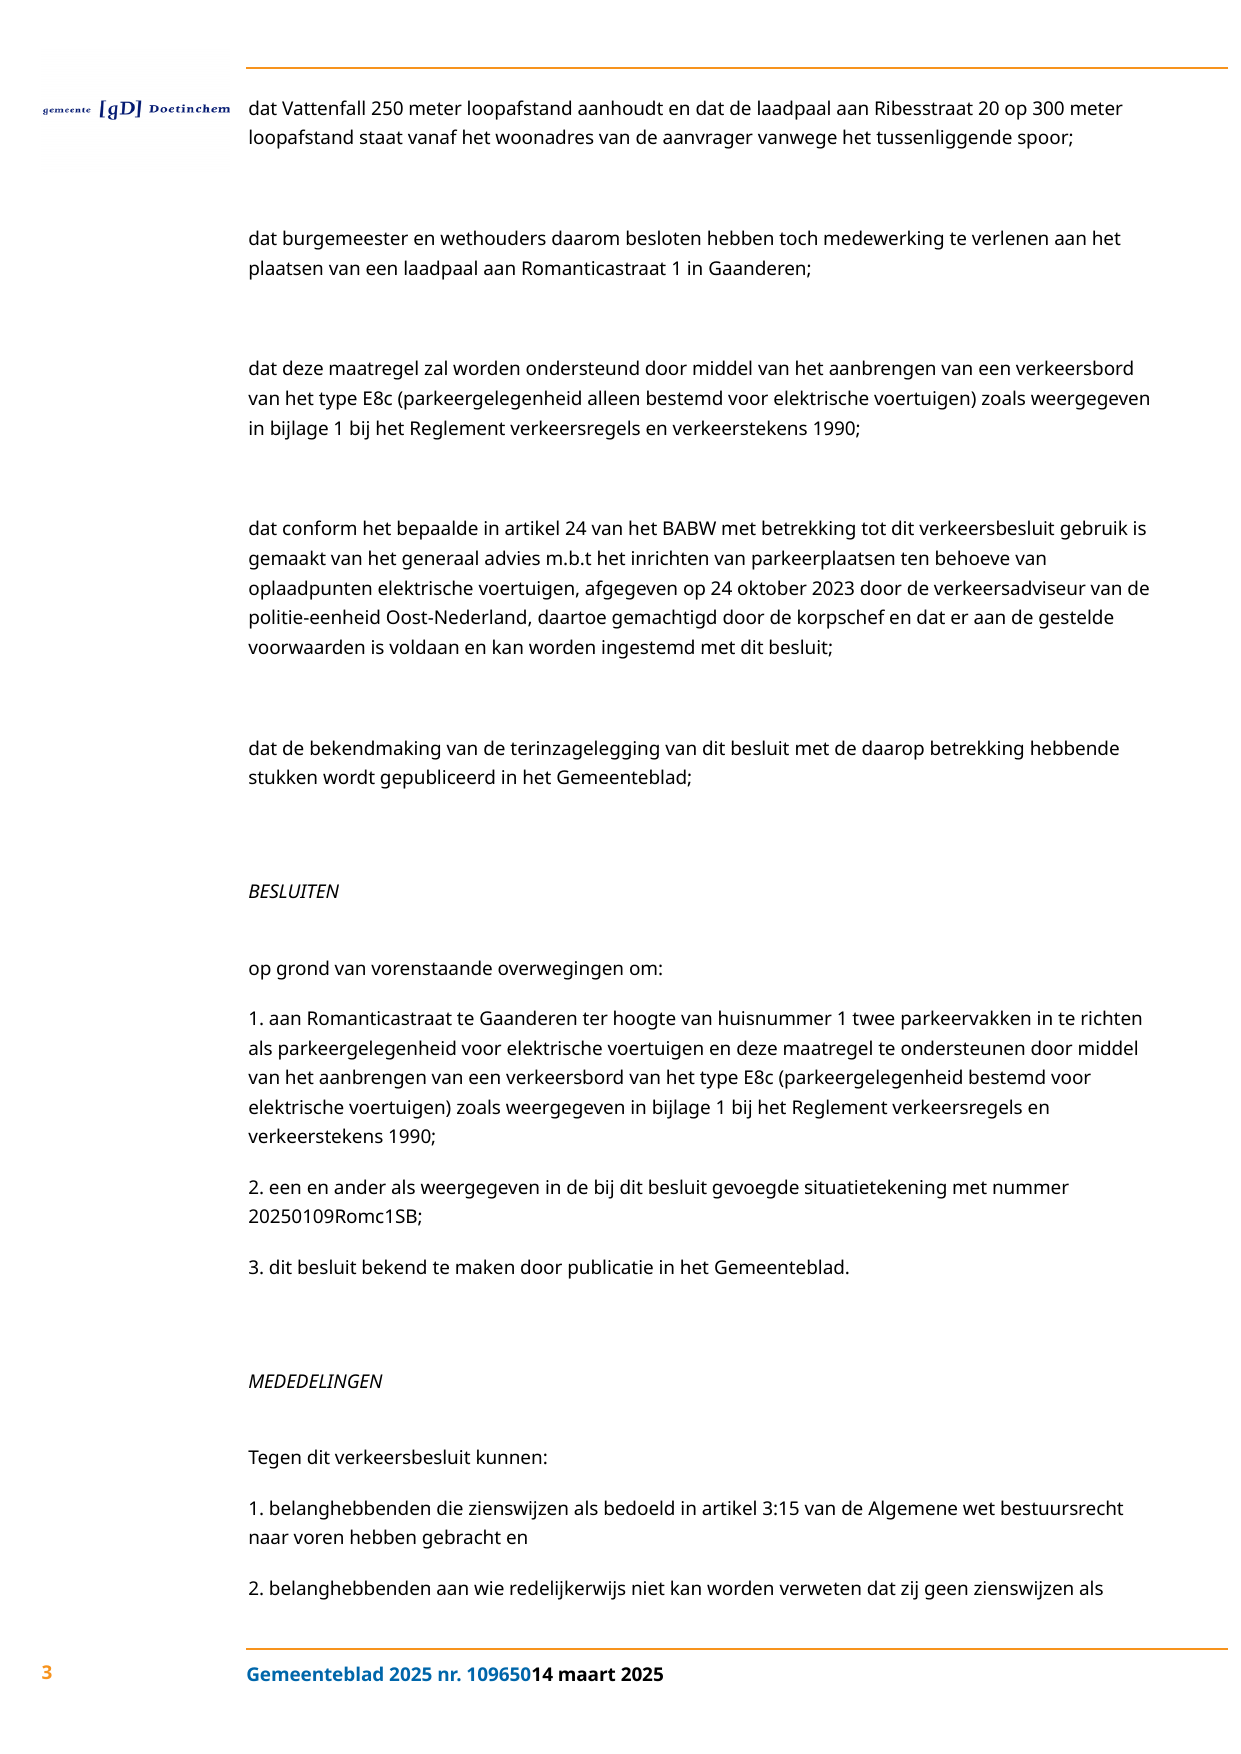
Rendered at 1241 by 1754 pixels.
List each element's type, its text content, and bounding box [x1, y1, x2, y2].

text 1. belanghebbenden die zienswijzen als bedoeld in artikel 3:15 van de Algemene wet bestuursrecht naar voren hebben gebracht en [248, 1495, 1152, 1550]
text dat conform het bepaalde in artikel 24 van het BABW met betrekking tot dit verkeersbesluit gebruik is gemaakt van het generaal advies m.b.t het inrichten van parkeerplaatsen ten behoeve van oplaadpunten elektrische voertuigen, afgegeven op 24 oktober 2023 door de verkeersadviseur van de politie-eenheid Oost-Nederland, daartoe gemachtigd door de korpschef en dat er aan de gestelde voorwaarden is voldaan en kan worden ingestemd met dit besluit; [248, 516, 1152, 660]
picture [41, 47, 231, 172]
text 2. belanghebbenden aan wie redelijkerwijs niet kan worden verweten dat zij geen zienswijzen als [248, 1575, 1152, 1601]
text MEDEDELINGEN [248, 1368, 1152, 1394]
text BESLUITEN [248, 879, 1152, 904]
text 1. aan Romanticastraat te Gaanderen ter hoogte van huisnummer 1 twee parkeervakken in te richten als parkeergelegenheid voor elektrische voertuigen en deze maatregel te ondersteunen door middel van het aanbrengen van een verkeersbord van het type E8c (parkeergelegenheid bestemd voor elektrische voertuigen) zoals weergegeven in bijlage 1 bij het Reglement verkeersregels en verkeerstekens 1990; [248, 1005, 1152, 1149]
text 3. dit besluit bekend te maken door publicatie in het Gemeenteblad. [248, 1254, 1152, 1280]
text dat deze maatregel zal worden ondersteund door middel van het aanbrengen van een verkeersbord van het type E8c (parkeergelegenheid alleen bestemd voor elektrische voertuigen) zoals weergegeven in bijlage 1 bij het Reglement verkeersregels en verkeerstekens 1990; [248, 356, 1152, 441]
text Tegen dit verkeersbesluit kunnen: [248, 1444, 1152, 1470]
text dat Vattenfall 250 meter loopafstand aanhoudt en dat de laadpaal aan Ribesstraat 20 op 300 meter loopafstand staat vanaf het woonadres van de aanvrager vanwege het tussenliggende spoor; [248, 95, 1152, 150]
text op grond van vorenstaande overwegingen om: [248, 955, 1152, 981]
text dat burgemeester en wethouders daarom besloten hebben toch medewerking te verlenen aan het plaatsen van een laadpaal aan Romanticastraat 1 in Gaanderen; [248, 225, 1152, 281]
text dat de bekendmaking van de terinzagelegging van dit besluit met de daarop betrekking hebbende stukken wordt gepubliceerd in het Gemeenteblad; [248, 735, 1152, 790]
text 2. een en ander als weergegeven in de bij dit besluit gevoegde situatietekening met nummer 20250109Romc1SB; [248, 1174, 1152, 1229]
